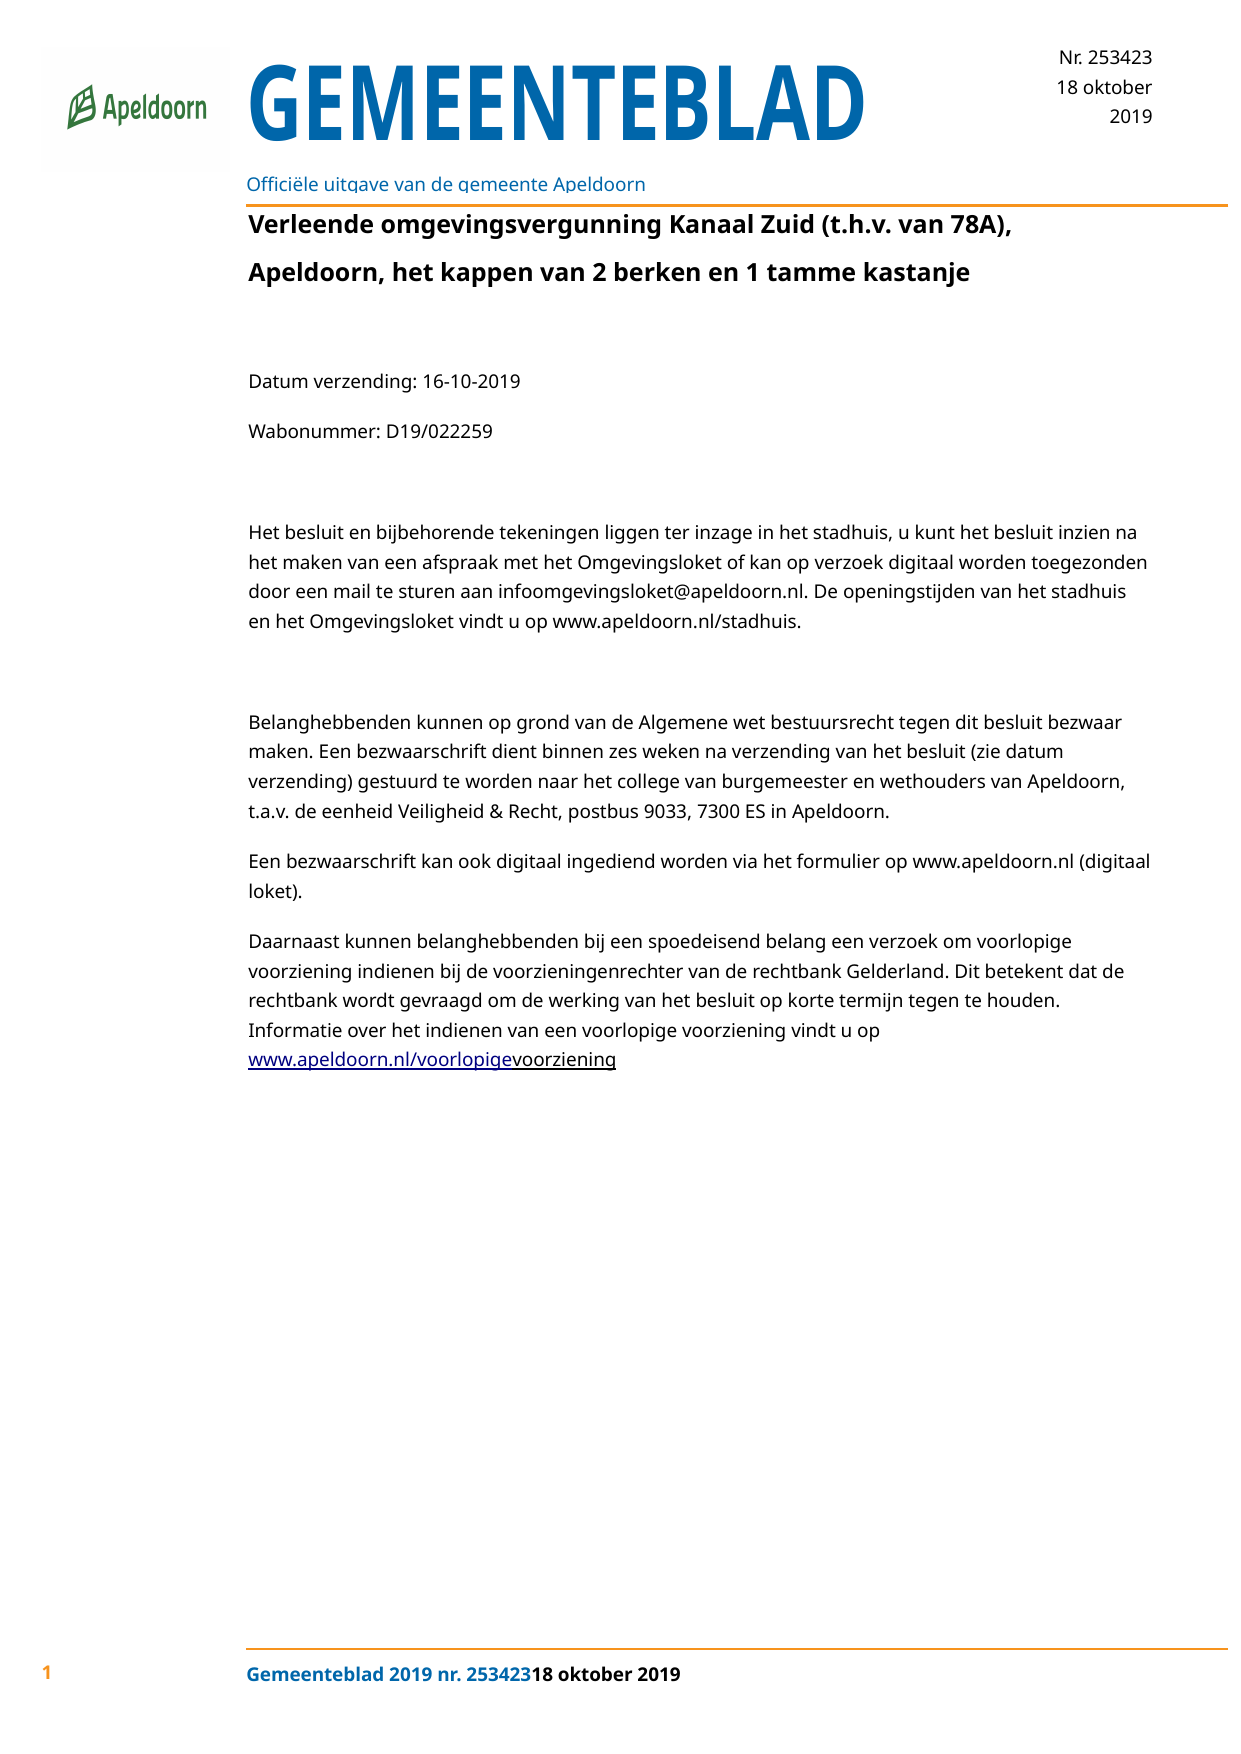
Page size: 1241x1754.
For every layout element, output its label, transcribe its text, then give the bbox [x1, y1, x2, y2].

text Verleende omgevingsvergunning Kanaal Zuid (t.h.v. van 78A), Apeldoorn, het kappen van 2 berken en 1 tamme kastanje [248, 207, 1152, 288]
text Wabonummer: D19/022259 [248, 419, 1152, 444]
text Belanghebbenden kunnen op grond van de Algemene wet bestuursrecht tegen dit besluit bezwaar maken. Een bezwaarschrift dient binnen zes weken na verzending van het besluit (zie datum verzending) gestuurd te worden naar het college van burgemeester en wethouders van Apeldoorn, t.a.v. de eenheid Veiligheid & Recht, postbus 9033, 7300 ES in Apeldoorn. [248, 709, 1152, 824]
text Het besluit en bijbehorende tekeningen liggen ter inzage in het stadhuis, u kunt het besluit inzien na het maken van een afspraak met het Omgevingsloket of kan op verzoek digitaal worden toegezonden door een mail te sturen aan infoomgevingsloket@apeldoorn.nl. De openingstijden van het stadhuis en het Omgevingsloket vindt u op www.apeldoorn.nl/stadhuis. [248, 519, 1152, 634]
text Daarnaast kunnen belanghebbenden bij een spoedeisend belang een verzoek om voorlopige voorziening indienen bij de voorzieningenrechter van de rechtbank Gelderland. Dit betekent dat de rechtbank wordt gevraagd om de werking van het besluit op korte termijn tegen te houden. Informatie over het indienen van een voorlopige voorziening vindt u op www.apeldoorn.nl/voorlopigevoorziening [248, 928, 1152, 1072]
picture [41, 47, 231, 172]
text Datum verzending: 16-10-2019 [248, 368, 1152, 394]
text Een bezwaarschrift kan ook digitaal ingediend worden via het formulier op www.apeldoorn.nl (digitaal loket). [248, 848, 1152, 904]
